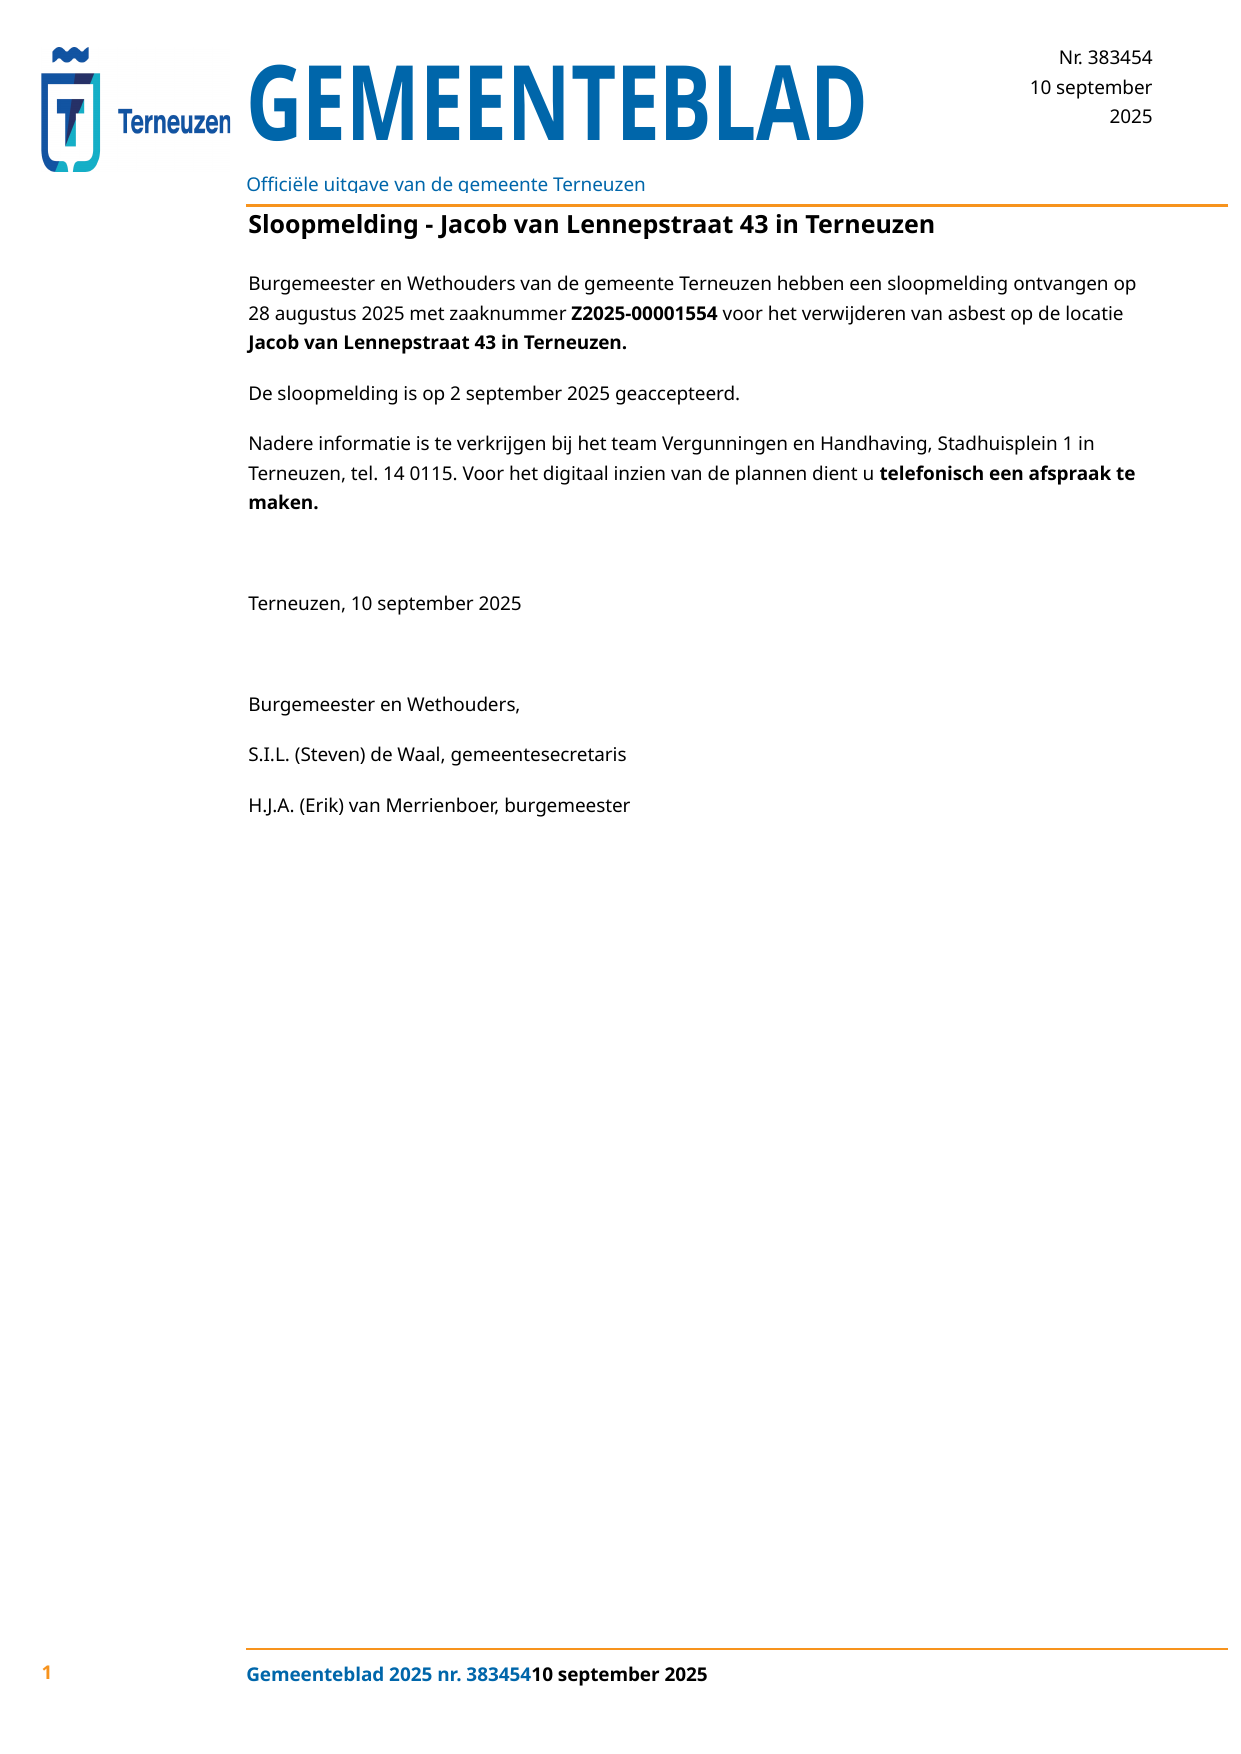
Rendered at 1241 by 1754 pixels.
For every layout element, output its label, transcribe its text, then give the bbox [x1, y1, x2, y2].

text S.I.L. (Steven) de Waal, gemeentesecretaris [248, 742, 1152, 767]
text Burgemeester en Wethouders, [248, 691, 1152, 717]
text Terneuzen, 10 september 2025 [248, 590, 1152, 616]
text De sloopmelding is op 2 september 2025 geaccepteerd. [248, 380, 1152, 406]
text Sloopmelding - Jacob van Lennepstraat 43 in Terneuzen [248, 207, 1152, 241]
text Burgemeester en Wethouders van de gemeente Terneuzen hebben een sloopmelding ontvangen op 28 augustus 2025 met zaaknummer Z2025-00001554 voor het verwijderen van asbest op de locatie Jacob van Lennepstraat 43 in Terneuzen. [248, 270, 1152, 355]
text Nadere informatie is te verkrijgen bij het team Vergunningen en Handhaving, Stadhuisplein 1 in Terneuzen, tel. 14 0115. Voor het digitaal inzien van de plannen dient u telefonisch een afspraak te maken. [248, 430, 1152, 515]
text H.J.A. (Erik) van Merrienboer, burgemeester [248, 792, 1152, 818]
picture [41, 47, 231, 172]
